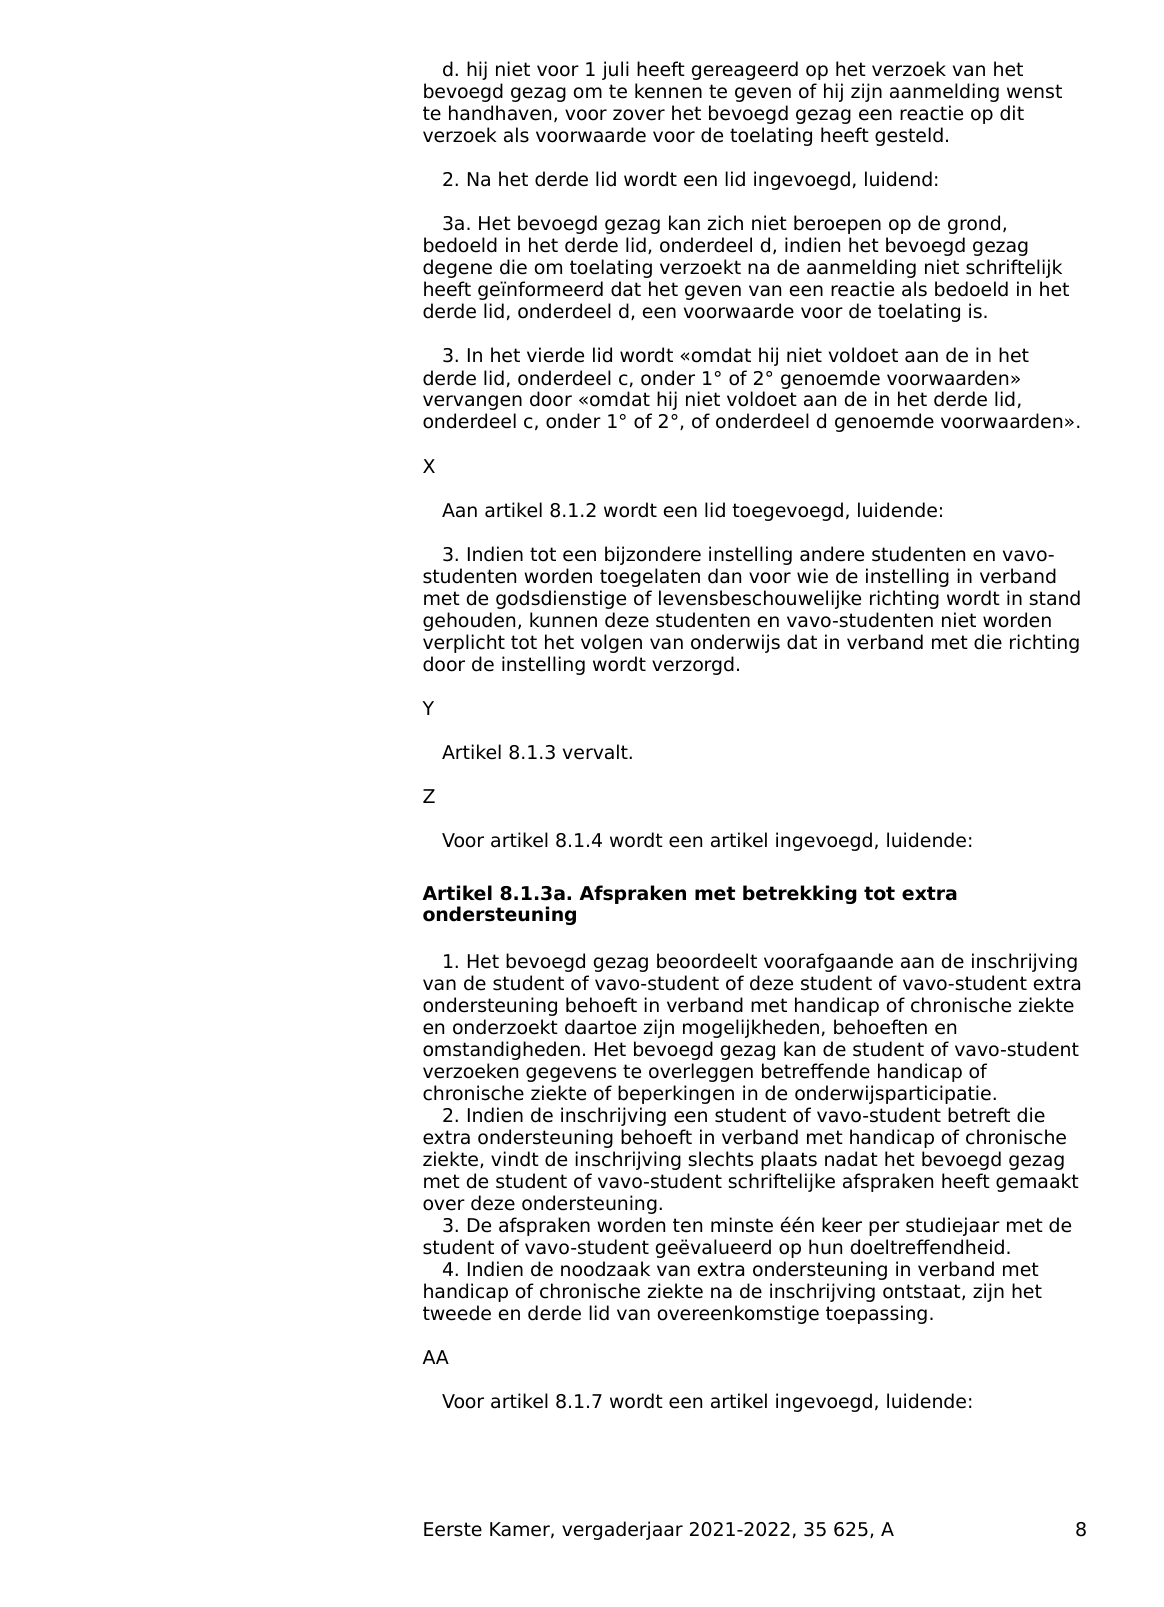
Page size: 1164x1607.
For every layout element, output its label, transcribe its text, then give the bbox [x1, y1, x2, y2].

text 3. Indien tot een bijzondere instelling andere studenten en vavo-studenten worden toegelaten dan voor wie de instelling in verband met de godsdienstige of levensbeschouwelijke richting wordt in stand gehouden, kunnen deze studenten en vavo-studenten niet worden verplicht tot het volgen van onderwijs dat in verband met die richting door de instelling wordt verzorgd. [422, 544, 1087, 676]
text 2. Na het derde lid wordt een lid ingevoegd, luidend: [422, 169, 1087, 191]
text 3. De afspraken worden ten minste één keer per studiejaar met de student of vavo-student geëvalueerd op hun doeltreffendheid. [422, 1215, 1087, 1259]
text Voor artikel 8.1.7 wordt een artikel ingevoegd, luidende: [422, 1391, 1087, 1413]
text 2. Indien de inschrijving een student of vavo-student betreft die extra ondersteuning behoeft in verband met handicap of chronische ziekte, vindt de inschrijving slechts plaats nadat het bevoegd gezag met de student of vavo-student schriftelijke afspraken heeft gemaakt over deze ondersteuning. [422, 1105, 1087, 1215]
text 3. In het vierde lid wordt «omdat hij niet voldoet aan de in het derde lid, onderdeel c, onder 1° of 2° genoemde voorwaarden» vervangen door «omdat hij niet voldoet aan de in het derde lid, onderdeel c, onder 1° of 2°, of onderdeel d genoemde voorwaarden». [422, 345, 1087, 433]
text 3a. Het bevoegd gezag kan zich niet beroepen op de grond, bedoeld in het derde lid, onderdeel d, indien het bevoegd gezag degene die om toelating verzoekt na de aanmelding niet schriftelijk heeft geïnformeerd dat het geven van een reactie als bedoeld in het derde lid, onderdeel d, een voorwaarde voor de toelating is. [422, 213, 1087, 323]
text AA [422, 1347, 1087, 1369]
text Voor artikel 8.1.4 wordt een artikel ingevoegd, luidende: [422, 830, 1087, 852]
text X [422, 456, 1087, 477]
text Artikel 8.1.3 vervalt. [422, 742, 1087, 764]
text Z [422, 786, 1087, 808]
text 4. Indien de noodzaak van extra ondersteuning in verband met handicap of chronische ziekte na de inschrijving ontstaat, zijn het tweede en derde lid van overeenkomstige toepassing. [422, 1259, 1087, 1325]
text Y [422, 698, 1087, 720]
text 1. Het bevoegd gezag beoordeelt voorafgaande aan de inschrijving van de student of vavo-student of deze student of vavo-student extra ondersteuning behoeft in verband met handicap of chronische ziekte en onderzoekt daartoe zijn mogelijkheden, behoeften en omstandigheden. Het bevoegd gezag kan de student of vavo-student verzoeken gegevens te overleggen betreffende handicap of chronische ziekte of beperkingen in de onderwijsparticipatie. [422, 951, 1087, 1105]
subtitle Artikel 8.1.3a. Afspraken met betrekking tot extra ondersteuning [422, 882, 1087, 926]
text Aan artikel 8.1.2 wordt een lid toegevoegd, luidende: [422, 500, 1087, 522]
text d. hij niet voor 1 juli heeft gereageerd op het verzoek van het bevoegd gezag om te kennen te geven of hij zijn aanmelding wenst te handhaven, voor zover het bevoegd gezag een reactie op dit verzoek als voorwaarde voor de toelating heeft gesteld. [422, 59, 1087, 147]
